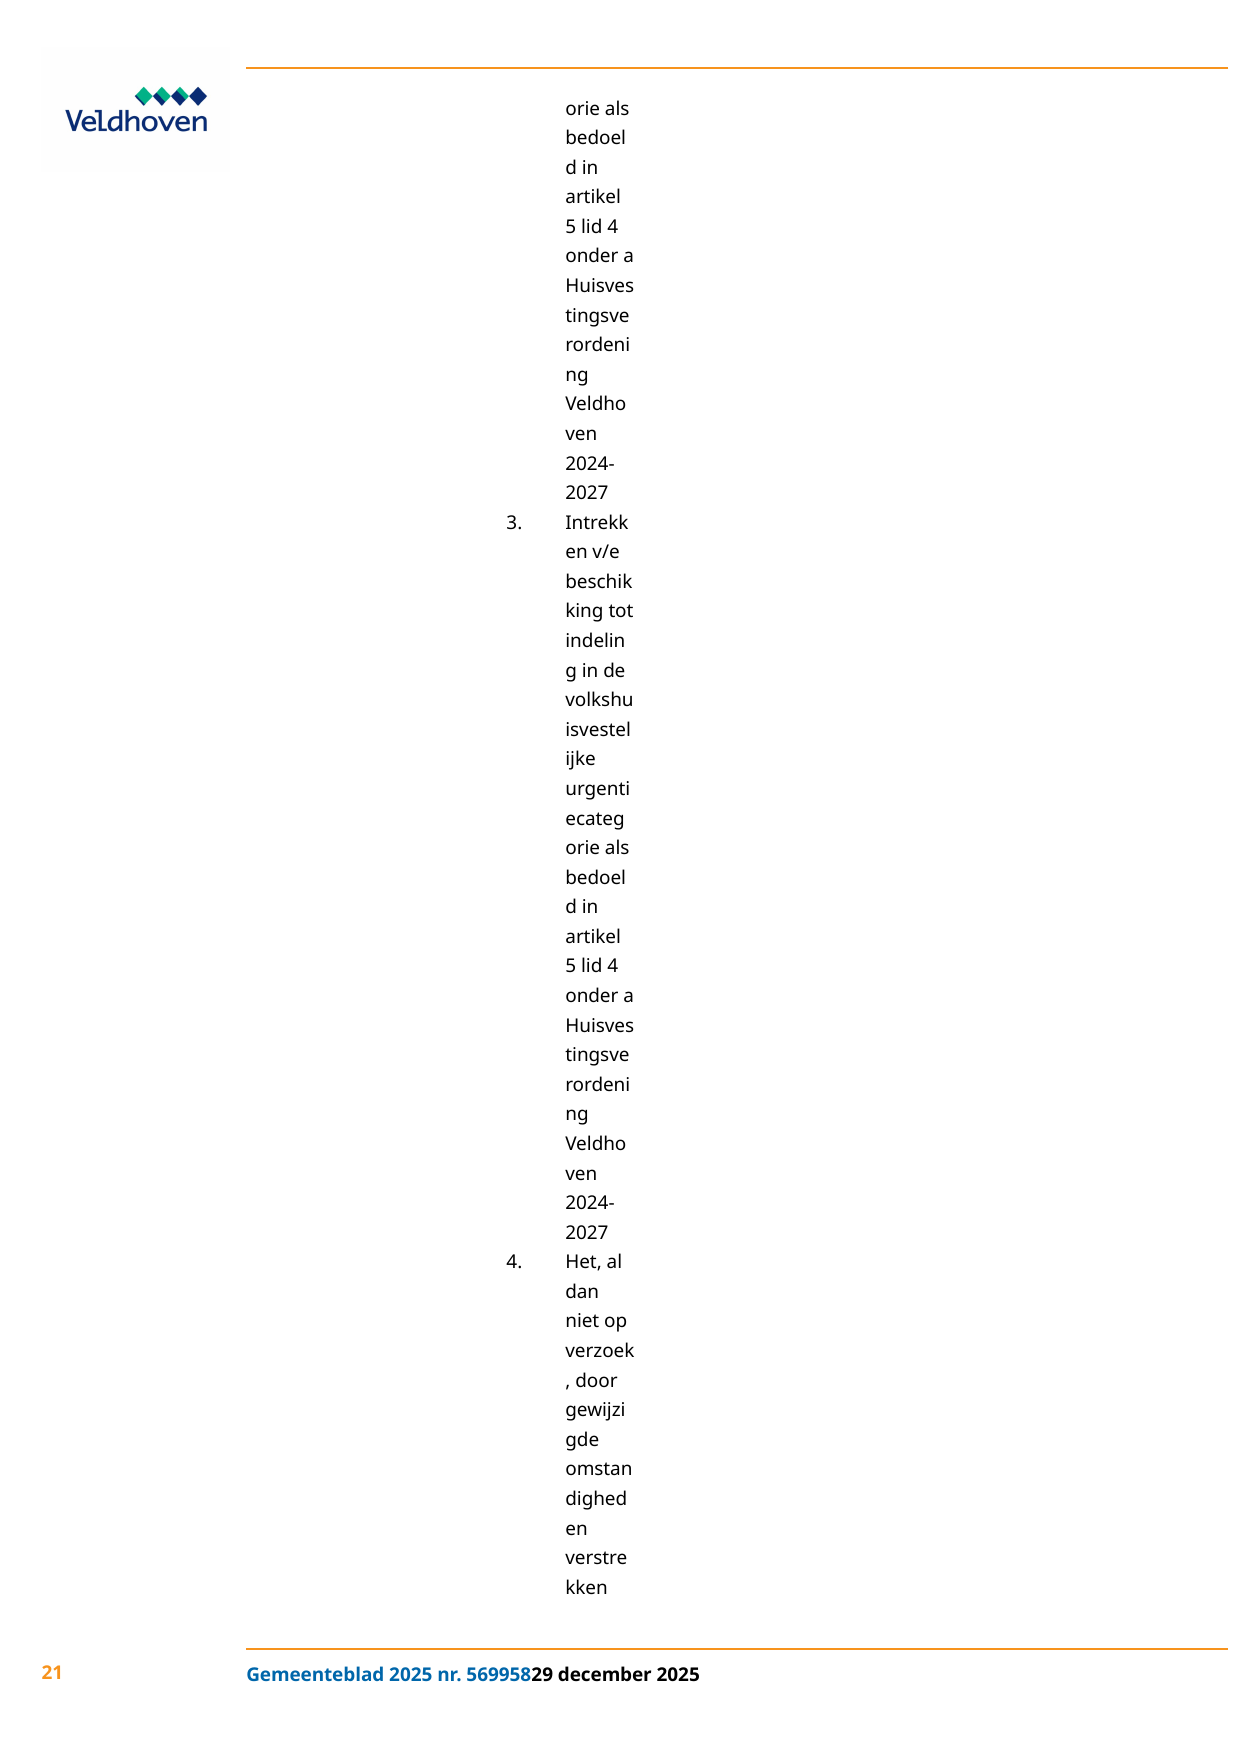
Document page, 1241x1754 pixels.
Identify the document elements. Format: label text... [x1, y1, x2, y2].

table_cell [764, 95, 893, 1600]
table_cell [894, 95, 1152, 1600]
picture [41, 47, 231, 172]
table_cell [248, 95, 506, 1600]
table_cell orie als bedoeld in artikel 5 lid 4 onder a Huisvestingsverordening Veldhoven 2024-2027 Intrekken v/e beschikking tot indeling in de volkshuisvestelijke urgentiecategorie als bedoeld in artikel 5 lid 4 onder a Huisvestingsverordening Veldhoven 2024-2027 Het, al dan niet op verzoek, door gewijzigde omstandigheden verstrekken [506, 95, 635, 1600]
table_cell [635, 95, 764, 1600]
